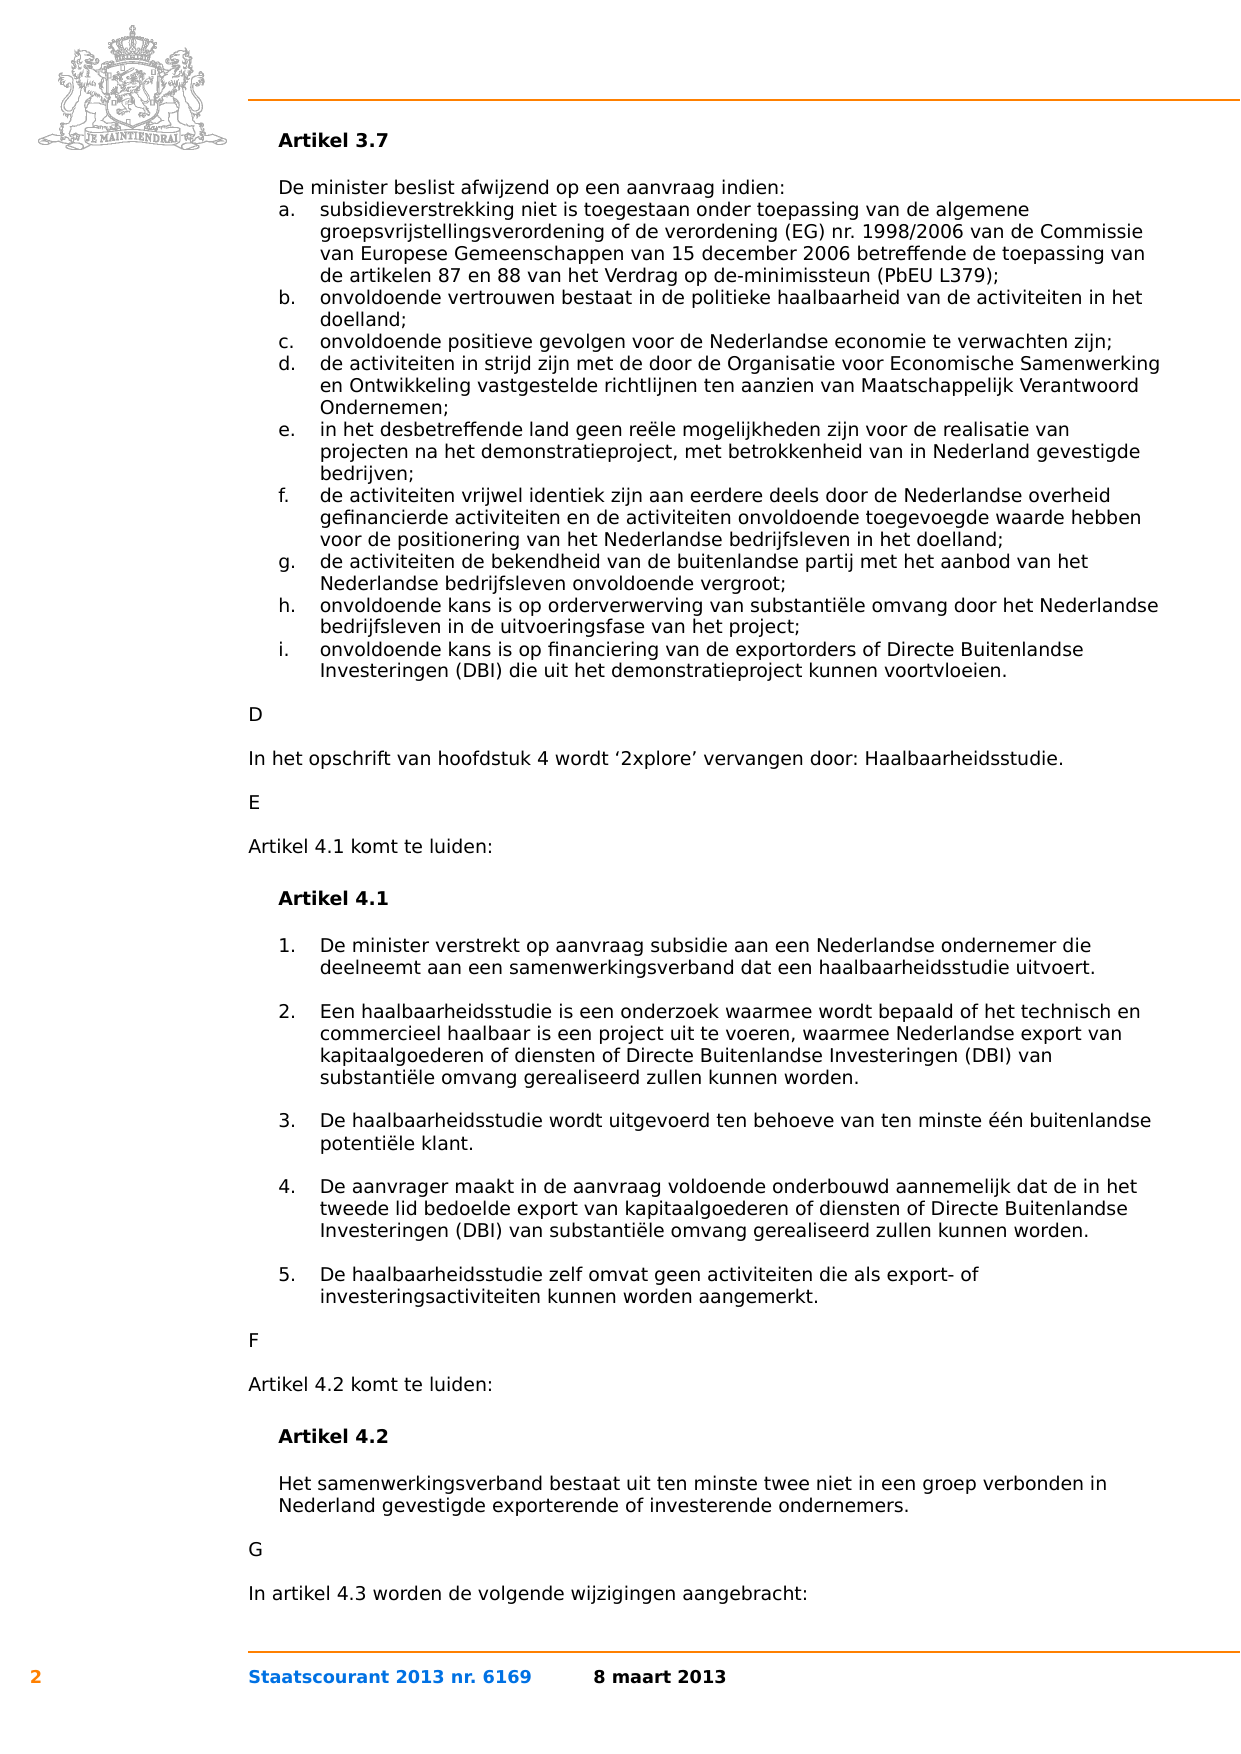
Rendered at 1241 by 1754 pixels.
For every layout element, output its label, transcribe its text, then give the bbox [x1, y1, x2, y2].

text In artikel 4.3 worden de volgende wijzigingen aangebracht: [248, 1582, 1163, 1604]
picture [38, 25, 227, 150]
text G [248, 1538, 1163, 1561]
text F [248, 1330, 1163, 1352]
text a. subsidieverstrekking niet is toegestaan onder toepassing van de algemene groepsvrijstellingsverordening of de verordening (EG) nr. 1998/2006 van de Commissie van Europese Gemeenschappen van 15 december 2006 betreffende de toepassing van de artikelen 87 en 88 van het Verdrag op de-minimissteun (PbEU L379); [278, 199, 1163, 287]
text d. de activiteiten in strijd zijn met de door de Organisatie voor Economische Samenwerking en Ontwikkeling vastgestelde richtlijnen ten aanzien van Maatschappelijk Verantwoord Ondernemen; [278, 353, 1163, 419]
text 5. De haalbaarheidsstudie zelf omvat geen activiteiten die als export- of investeringsactiviteiten kunnen worden aangemerkt. [278, 1264, 1163, 1308]
text b. onvoldoende vertrouwen bestaat in de politieke haalbaarheid van de activiteiten in het doelland; [278, 287, 1163, 331]
text g. de activiteiten de bekendheid van de buitenlandse partij met het aanbod van het Nederlandse bedrijfsleven onvoldoende vergroot; [278, 551, 1163, 594]
text 3. De haalbaarheidsstudie wordt uitgevoerd ten behoeve van ten minste één buitenlandse potentiële klant. [278, 1110, 1163, 1154]
text 1. De minister verstrekt op aanvraag subsidie aan een Nederlandse ondernemer die deelneemt aan een samenwerkingsverband dat een haalbaarheidsstudie uitvoert. [278, 935, 1163, 979]
subtitle Artikel 4.2 [278, 1426, 1163, 1448]
text i. onvoldoende kans is op financiering van de exportorders of Directe Buitenlandse Investeringen (DBI) die uit het demonstratieproject kunnen voortvloeien. [278, 638, 1163, 682]
text De minister beslist afwijzend op een aanvraag indien: [278, 177, 1163, 199]
text Artikel 4.2 komt te luiden: [248, 1374, 1163, 1396]
text c. onvoldoende positieve gevolgen voor de Nederlandse economie te verwachten zijn; [278, 331, 1163, 353]
text f. de activiteiten vrijwel identiek zijn aan eerdere deels door de Nederlandse overheid gefinancierde activiteiten en de activiteiten onvoldoende toegevoegde waarde hebben voor de positionering van het Nederlandse bedrijfsleven in het doelland; [278, 484, 1163, 551]
text e. in het desbetreffende land geen reële mogelijkheden zijn voor de realisatie van projecten na het demonstratieproject, met betrokkenheid van in Nederland gevestigde bedrijven; [278, 419, 1163, 484]
text Artikel 4.1 komt te luiden: [248, 836, 1163, 858]
text D [248, 704, 1163, 726]
text h. onvoldoende kans is op orderverwerving van substantiële omvang door het Nederlandse bedrijfsleven in de uitvoeringsfase van het project; [278, 594, 1163, 638]
text 4. De aanvrager maakt in de aanvraag voldoende onderbouwd aannemelijk dat de in het tweede lid bedoelde export van kapitaalgoederen of diensten of Directe Buitenlandse Investeringen (DBI) van substantiële omvang gerealiseerd zullen kunnen worden. [278, 1176, 1163, 1242]
subtitle Artikel 3.7 [278, 130, 1163, 152]
text 2. Een haalbaarheidsstudie is een onderzoek waarmee wordt bepaald of het technisch en commercieel haalbaar is een project uit te voeren, waarmee Nederlandse export van kapitaalgoederen of diensten of Directe Buitenlandse Investeringen (DBI) van substantiële omvang gerealiseerd zullen kunnen worden. [278, 1001, 1163, 1088]
text Het samenwerkingsverband bestaat uit ten minste twee niet in een groep verbonden in Nederland gevestigde exporterende of investerende ondernemers. [278, 1473, 1163, 1517]
subtitle Artikel 4.1 [278, 888, 1163, 910]
text E [248, 792, 1163, 814]
text In het opschrift van hoofdstuk 4 wordt ‘2xplore’ vervangen door: Haalbaarheidsstudie. [248, 748, 1163, 770]
